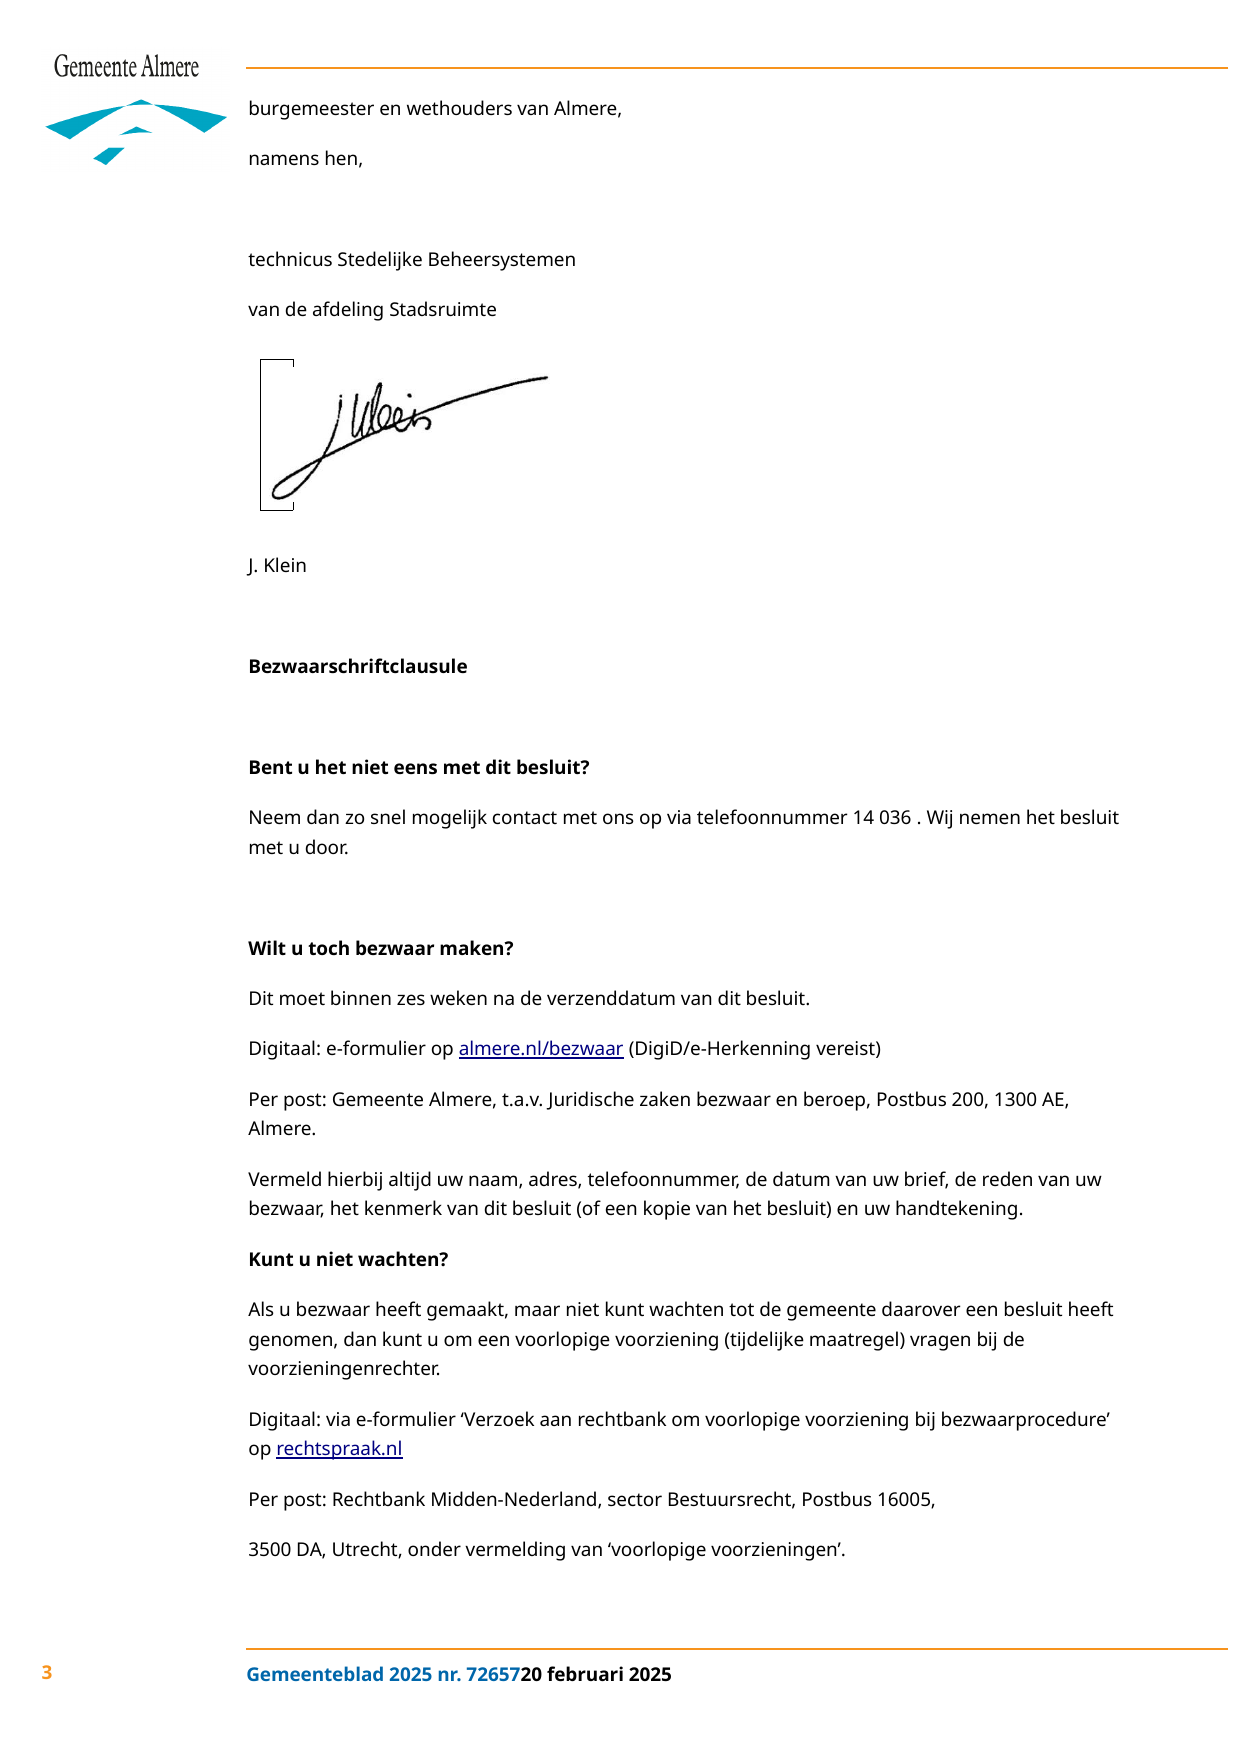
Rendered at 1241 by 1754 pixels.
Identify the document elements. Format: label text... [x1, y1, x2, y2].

text Per post: Rechtbank Midden-Nederland, sector Bestuursrecht, Postbus 16005, [248, 1486, 1152, 1512]
text Kunt u niet wachten? [248, 1246, 1152, 1272]
text 3500 DA, Utrecht, onder vermelding van ‘voorlopige voorzieningen’. [248, 1536, 1152, 1562]
text Bent u het niet eens met dit besluit? [248, 754, 1152, 780]
text Wilt u toch bezwaar maken? [248, 935, 1152, 961]
text technicus Stedelijke Beheersystemen [248, 246, 1152, 272]
text Digitaal: via e-formulier ‘Verzoek aan rechtbank om voorlopige voorziening bij bezwaarprocedure’ op rechtspraak.nl [248, 1406, 1152, 1461]
text namens hen, [248, 145, 1152, 171]
text Digitaal: e-formulier op almere.nl/bezwaar (DigiD/e-Herkenning vereist) [248, 1036, 1152, 1061]
text Dit moet binnen zes weken na de verzenddatum van dit besluit. [248, 985, 1152, 1011]
picture [268, 367, 550, 502]
text Vermeld hierbij altijd uw naam, adres, telefoonnummer, de datum van uw brief, de reden van uw bezwaar, het kenmerk van dit besluit (of een kopie van het besluit) en uw handtekening. [248, 1166, 1152, 1221]
text Bezwaarschriftclausule [248, 653, 1152, 679]
text Neem dan zo snel mogelijk contact met ons op via telefoonnummer 14 036 . Wij nemen het besluit met u door. [248, 804, 1152, 860]
text van de afdeling Stadsruimte [248, 296, 1152, 322]
text Als u bezwaar heeft gemaakt, maar niet kunt wachten tot de gemeente daarover een besluit heeft genomen, dan kunt u om een voorlopige voorziening (tijdelijke maatregel) vragen bij de voorzieningenrechter. [248, 1296, 1152, 1381]
text J. Klein [248, 552, 1152, 578]
picture [41, 47, 231, 172]
text burgemeester en wethouders van Almere, [248, 95, 1152, 121]
text Per post: Gemeente Almere, t.a.v. Juridische zaken bezwaar en beroep, Postbus 200, 1300 AE, Almere. [248, 1086, 1152, 1141]
